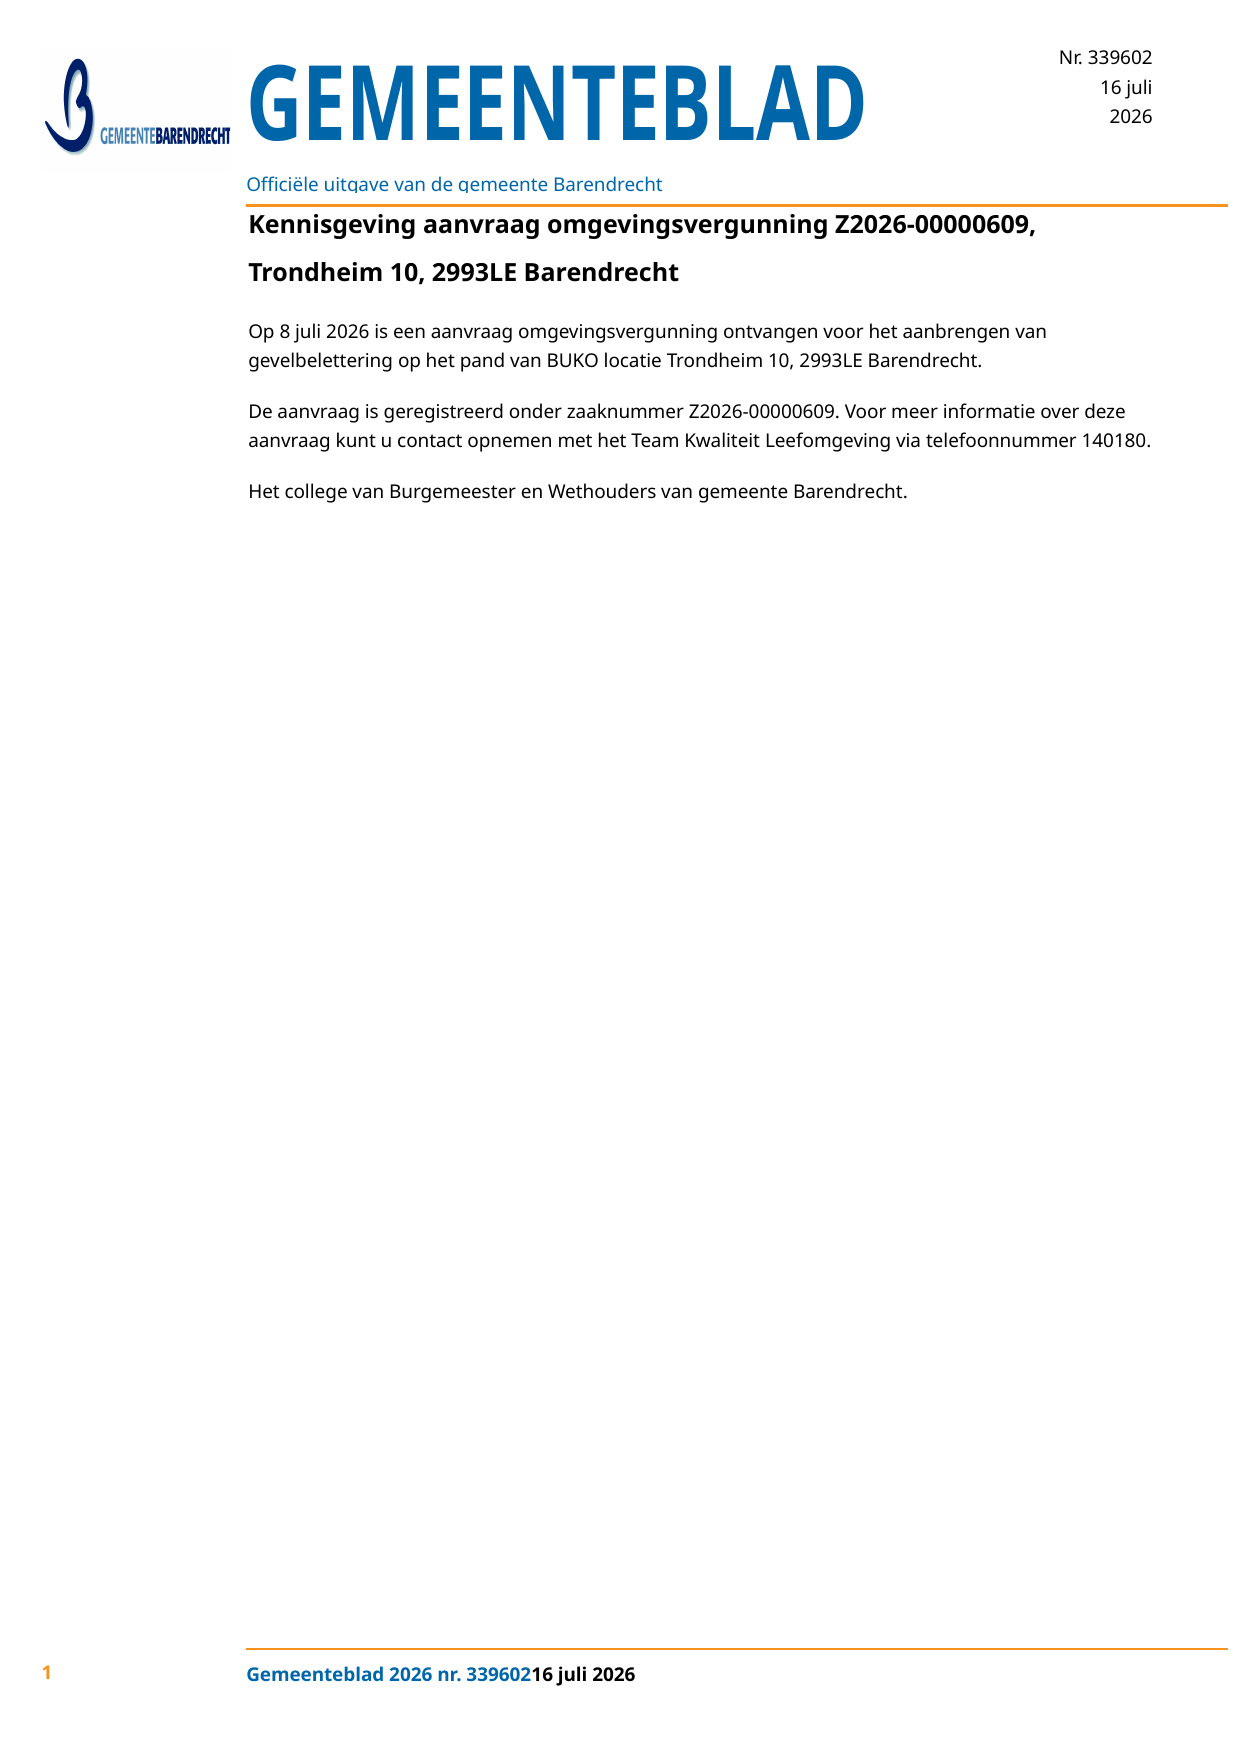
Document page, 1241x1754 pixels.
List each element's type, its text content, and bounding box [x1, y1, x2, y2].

picture [41, 47, 231, 172]
text De aanvraag is geregistreerd onder zaaknummer Z2026-00000609. Voor meer informatie over deze aanvraag kunt u contact opnemen met het Team Kwaliteit Leefomgeving via telefoonnummer 140180. [248, 398, 1152, 453]
text Op 8 juli 2026 is een aanvraag omgevingsvergunning ontvangen voor het aanbrengen van gevelbelettering op het pand van BUKO locatie Trondheim 10, 2993LE Barendrecht. [248, 318, 1152, 373]
text Het college van Burgemeester en Wethouders van gemeente Barendrecht. [248, 478, 1152, 504]
text Kennisgeving aanvraag omgevingsvergunning Z2026-00000609, Trondheim 10, 2993LE Barendrecht [248, 207, 1152, 288]
